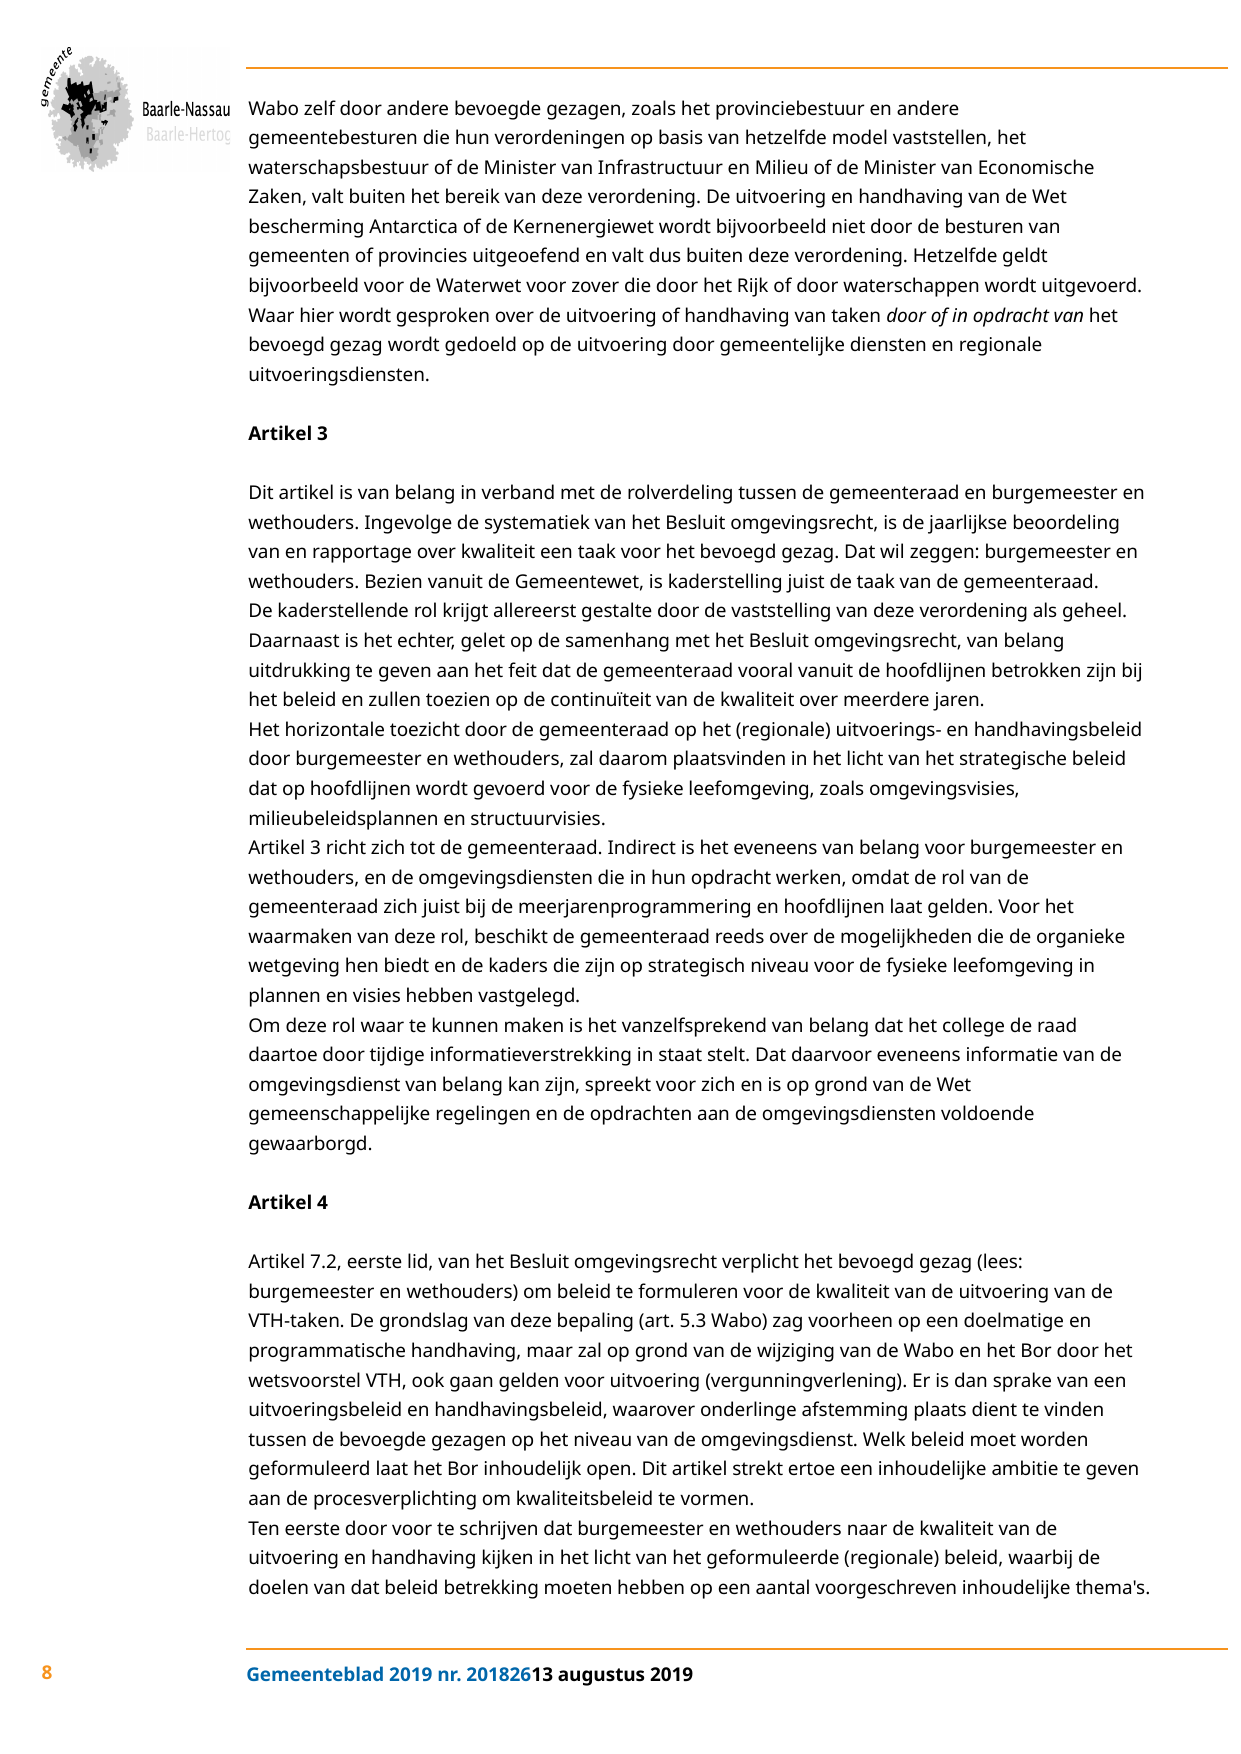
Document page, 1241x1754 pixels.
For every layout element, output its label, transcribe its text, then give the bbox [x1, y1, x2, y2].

text De kaderstellende rol krijgt allereerst gestalte door de vaststelling van deze verordening als geheel. Daarnaast is het echter, gelet op de samenhang met het Besluit omgevingsrecht, van belang uitdrukking te geven aan het feit dat de gemeenteraad vooral vanuit de hoofdlijnen betrokken zijn bij het beleid en zullen toezien op de continuïteit van de kwaliteit over meerdere jaren. [248, 598, 1152, 712]
text Ten eerste door voor te schrijven dat burgemeester en wethouders naar de kwaliteit van de uitvoering en handhaving kijken in het licht van het geformuleerde (regionale) beleid, waarbij de doelen van dat beleid betrekking moeten hebben op een aantal voorgeschreven inhoudelijke thema's. [248, 1515, 1152, 1600]
text Wabo zelf door andere bevoegde gezagen, zoals het provinciebestuur en andere gemeentebesturen die hun verordeningen op basis van hetzelfde model vaststellen, het waterschapsbestuur of de Minister van Infrastructuur en Milieu of de Minister van Economische Zaken, valt buiten het bereik van deze verordening. De uitvoering en handhaving van de Wet bescherming Antarctica of de Kernenergiewet wordt bijvoorbeeld niet door de besturen van gemeenten of provincies uitgeoefend en valt dus buiten deze verordening. Hetzelfde geldt bijvoorbeeld voor de Waterwet voor zover die door het Rijk of door waterschappen wordt uitgevoerd. Waar hier wordt gesproken over de uitvoering of handhaving van taken door of in opdracht van het bevoegd gezag wordt gedoeld op de uitvoering door gemeentelijke diensten en regionale uitvoeringsdiensten. [248, 95, 1152, 387]
picture [41, 47, 231, 172]
text Artikel 4 [248, 1189, 1152, 1215]
text Artikel 3 richt zich tot de gemeenteraad. Indirect is het eveneens van belang voor burgemeester en wethouders, en de omgevingsdiensten die in hun opdracht werken, omdat de rol van de gemeenteraad zich juist bij de meerjarenprogrammering en hoofdlijnen laat gelden. Voor het waarmaken van deze rol, beschikt de gemeenteraad reeds over de mogelijkheden die de organieke wetgeving hen biedt en de kaders die zijn op strategisch niveau voor de fysieke leefomgeving in plannen en visies hebben vastgelegd. [248, 834, 1152, 1008]
text Artikel 3 [248, 420, 1152, 446]
text Het horizontale toezicht door de gemeenteraad op het (regionale) uitvoerings- en handhavingsbeleid door burgemeester en wethouders, zal daarom plaatsvinden in het licht van het strategische beleid dat op hoofdlijnen wordt gevoerd voor de fysieke leefomgeving, zoals omgevingsvisies, milieubeleidsplannen en structuurvisies. [248, 716, 1152, 831]
text Dit artikel is van belang in verband met de rolverdeling tussen de gemeenteraad en burgemeester en wethouders. Ingevolge de systematiek van het Besluit omgevingsrecht, is de jaarlijkse beoordeling van en rapportage over kwaliteit een taak voor het bevoegd gezag. Dat wil zeggen: burgemeester en wethouders. Bezien vanuit de Gemeentewet, is kaderstelling juist de taak van de gemeenteraad. [248, 479, 1152, 594]
text Artikel 7.2, eerste lid, van het Besluit omgevingsrecht verplicht het bevoegd gezag (lees: burgemeester en wethouders) om beleid te formuleren voor de kwaliteit van de uitvoering van de VTH-taken. De grondslag van deze bepaling (art. 5.3 Wabo) zag voorheen op een doelmatige en programmatische handhaving, maar zal op grond van de wijziging van de Wabo en het Bor door het wetsvoorstel VTH, ook gaan gelden voor uitvoering (vergunningverlening). Er is dan sprake van een uitvoeringsbeleid en handhavingsbeleid, waarover onderlinge afstemming plaats dient te vinden tussen de bevoegde gezagen op het niveau van de omgevingsdienst. Welk beleid moet worden geformuleerd laat het Bor inhoudelijk open. Dit artikel strekt ertoe een inhoudelijke ambitie te geven aan de procesverplichting om kwaliteitsbeleid te vormen. [248, 1248, 1152, 1511]
text Om deze rol waar te kunnen maken is het vanzelfsprekend van belang dat het college de raad daartoe door tijdige informatieverstrekking in staat stelt. Dat daarvoor eveneens informatie van de omgevingsdienst van belang kan zijn, spreekt voor zich en is op grond van de Wet gemeenschappelijke regelingen en de opdrachten aan de omgevingsdiensten voldoende gewaarborgd. [248, 1012, 1152, 1156]
